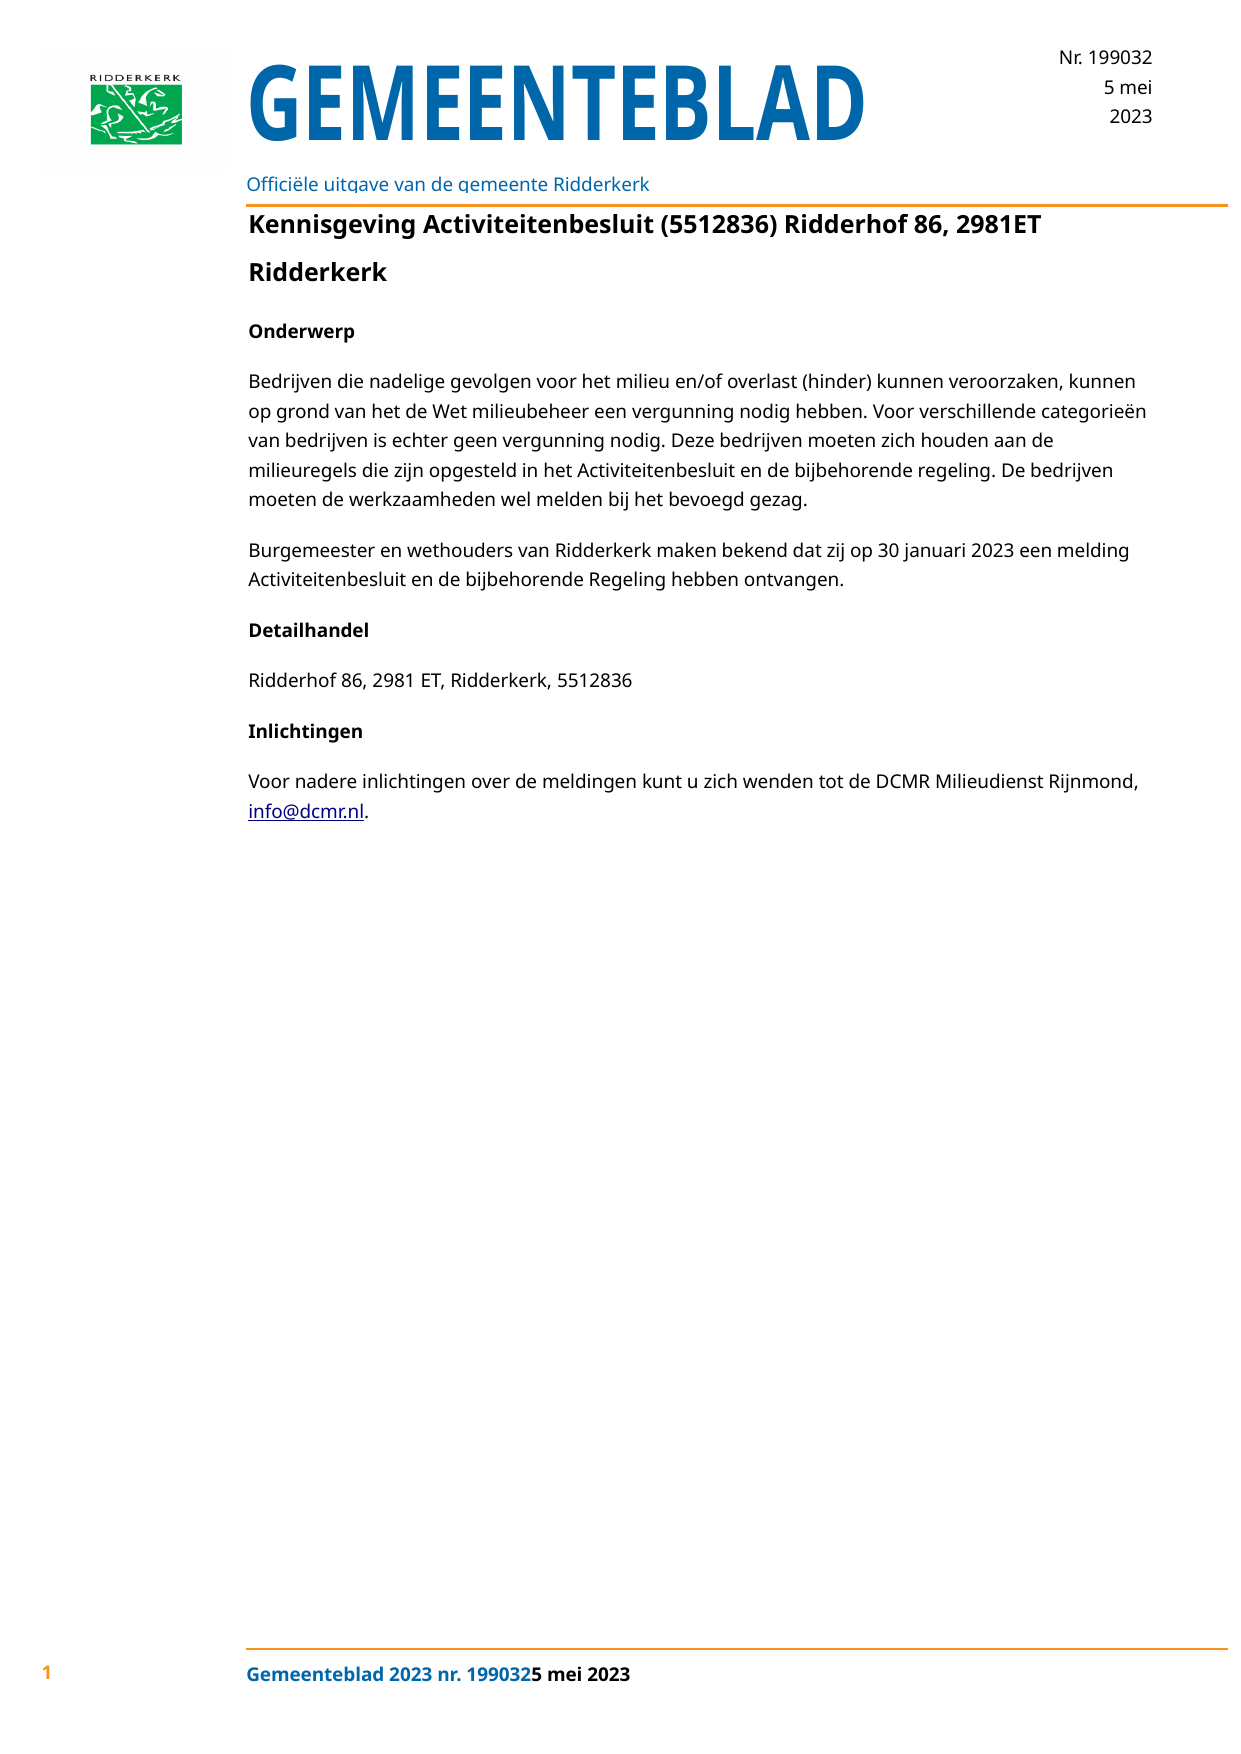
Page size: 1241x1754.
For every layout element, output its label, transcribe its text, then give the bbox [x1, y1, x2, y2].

text Burgemeester en wethouders van Ridderkerk maken bekend dat zij op 30 januari 2023 een melding Activiteitenbesluit en de bijbehorende Regeling hebben ontvangen. [248, 537, 1152, 592]
text Bedrijven die nadelige gevolgen voor het milieu en/of overlast (hinder) kunnen veroorzaken, kunnen op grond van het de Wet milieubeheer een vergunning nodig hebben. Voor verschillende categorieën van bedrijven is echter geen vergunning nodig. Deze bedrijven moeten zich houden aan de milieuregels die zijn opgesteld in het Activiteitenbesluit en de bijbehorende regeling. De bedrijven moeten de werkzaamheden wel melden bij het bevoegd gezag. [248, 368, 1152, 512]
text Ridderhof 86, 2981 ET, Ridderkerk, 5512836 [248, 667, 1152, 693]
text Onderwerp [248, 318, 1152, 344]
text Inlichtingen [248, 718, 1152, 744]
text Kennisgeving Activiteitenbesluit (5512836) Ridderhof 86, 2981ET Ridderkerk [248, 207, 1152, 288]
text Detailhandel [248, 617, 1152, 643]
text Voor nadere inlichtingen over de meldingen kunt u zich wenden tot de DCMR Milieudienst Rijnmond, info@dcmr.nl. [248, 768, 1152, 824]
picture [41, 47, 231, 172]
